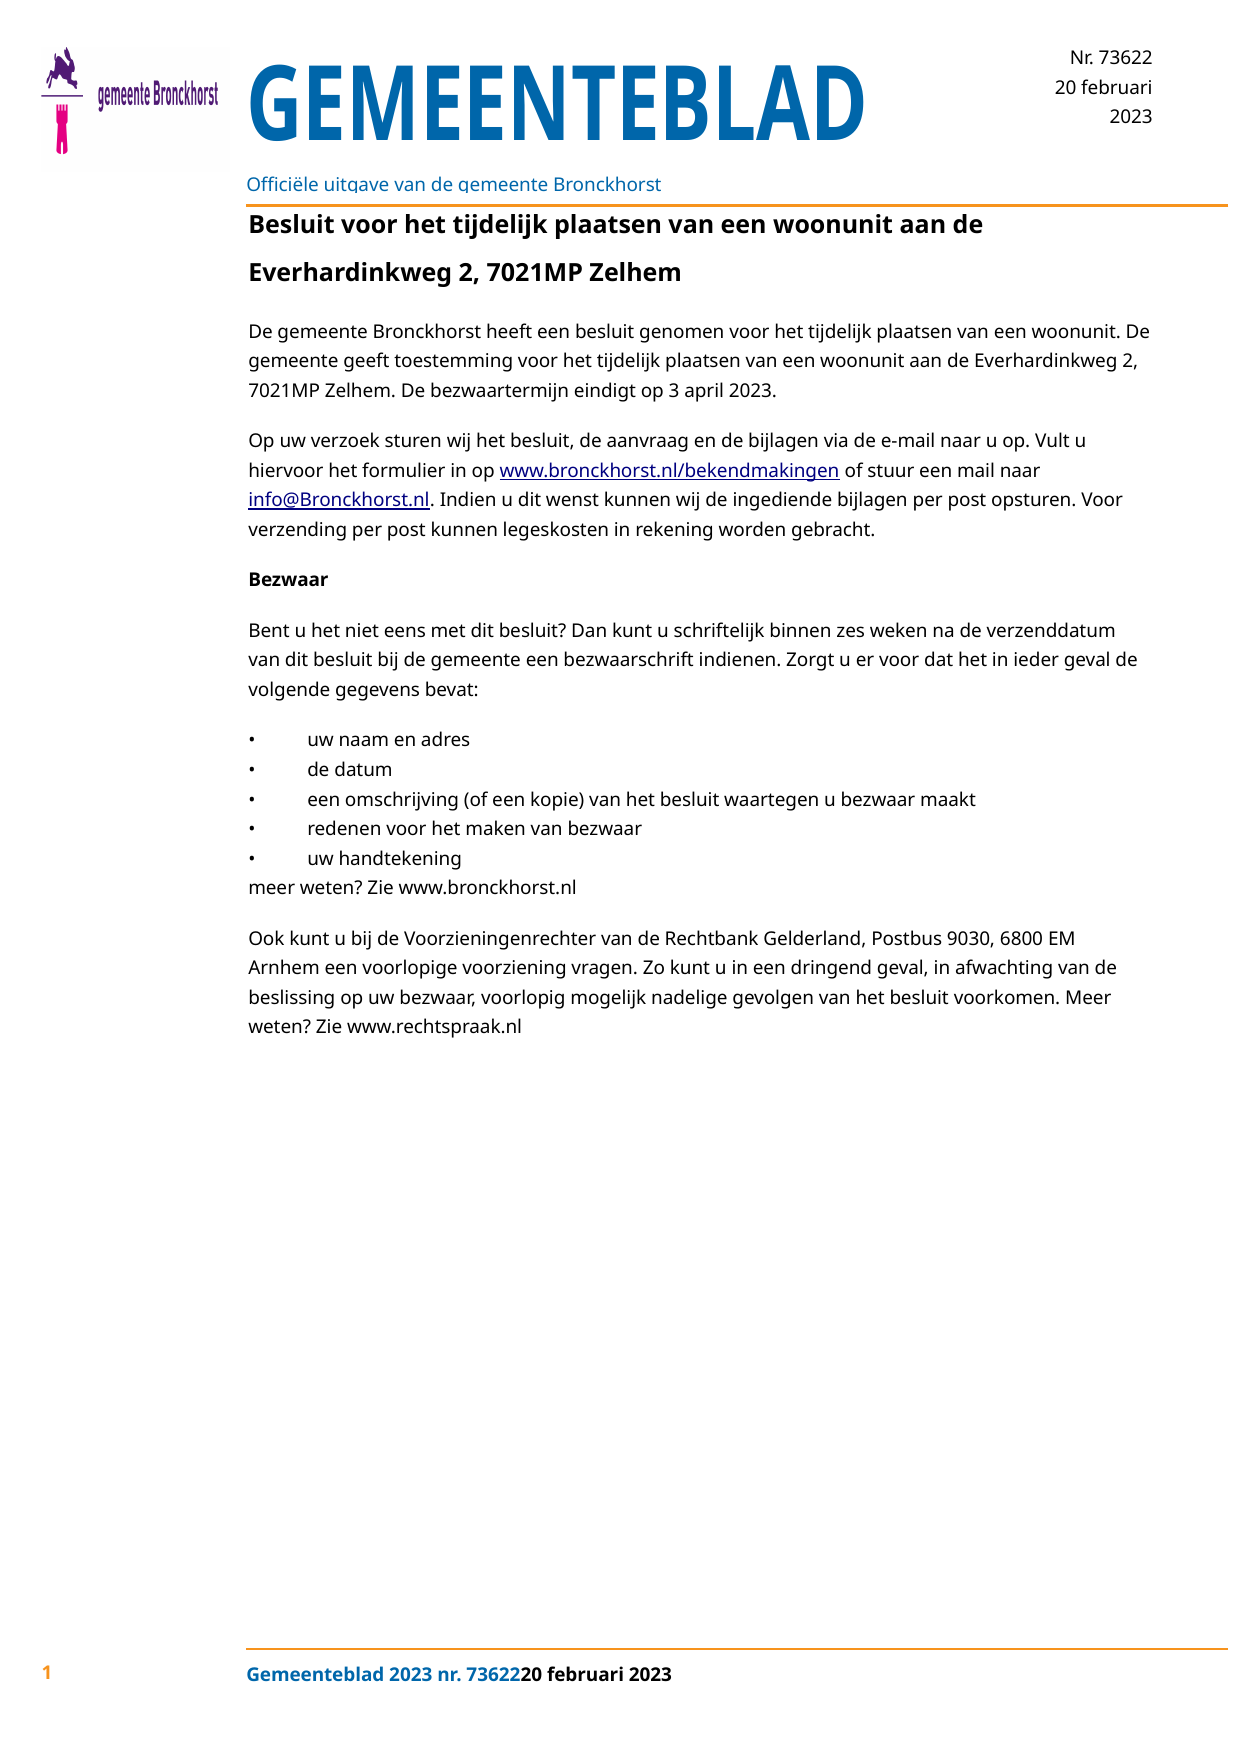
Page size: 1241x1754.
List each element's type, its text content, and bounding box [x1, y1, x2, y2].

list de datum [248, 756, 1152, 782]
text De gemeente Bronckhorst heeft een besluit genomen voor het tijdelijk plaatsen van een woonunit. De gemeente geeft toestemming voor het tijdelijk plaatsen van een woonunit aan de Everhardinkweg 2, 7021MP Zelhem. De bezwaartermijn eindigt op 3 april 2023. [248, 318, 1152, 403]
picture [41, 47, 231, 172]
list een omschrijving (of een kopie) van het besluit waartegen u bezwaar maakt [248, 786, 1152, 812]
text Besluit voor het tijdelijk plaatsen van een woonunit aan de Everhardinkweg 2, 7021MP Zelhem [248, 207, 1152, 288]
list redenen voor het maken van bezwaar [248, 815, 1152, 841]
text Bent u het niet eens met dit besluit? Dan kunt u schriftelijk binnen zes weken na de verzenddatum van dit besluit bij de gemeente een bezwaarschrift indienen. Zorgt u er voor dat het in ieder geval de volgende gegevens bevat: [248, 617, 1152, 702]
text Op uw verzoek sturen wij het besluit, de aanvraag en de bijlagen via de e-mail naar u op. Vult u hiervoor het formulier in op www.bronckhorst.nl/bekendmakingen of stuur een mail naar info@Bronckhorst.nl. Indien u dit wenst kunnen wij de ingediende bijlagen per post opsturen. Voor verzending per post kunnen legeskosten in rekening worden gebracht. [248, 427, 1152, 542]
text Ook kunt u bij de Voorzieningenrechter van de Rechtbank Gelderland, Postbus 9030, 6800 EM Arnhem een voorlopige voorziening vragen. Zo kunt u in een dringend geval, in afwachting van de beslissing op uw bezwaar, voorlopig mogelijk nadelige gevolgen van het besluit voorkomen. Meer weten? Zie www.rechtspraak.nl [248, 925, 1152, 1039]
list uw handtekening [248, 845, 1152, 871]
text Bezwaar [248, 567, 1152, 592]
list uw naam en adres [248, 727, 1152, 752]
text meer weten? Zie www.bronckhorst.nl [248, 874, 1152, 900]
